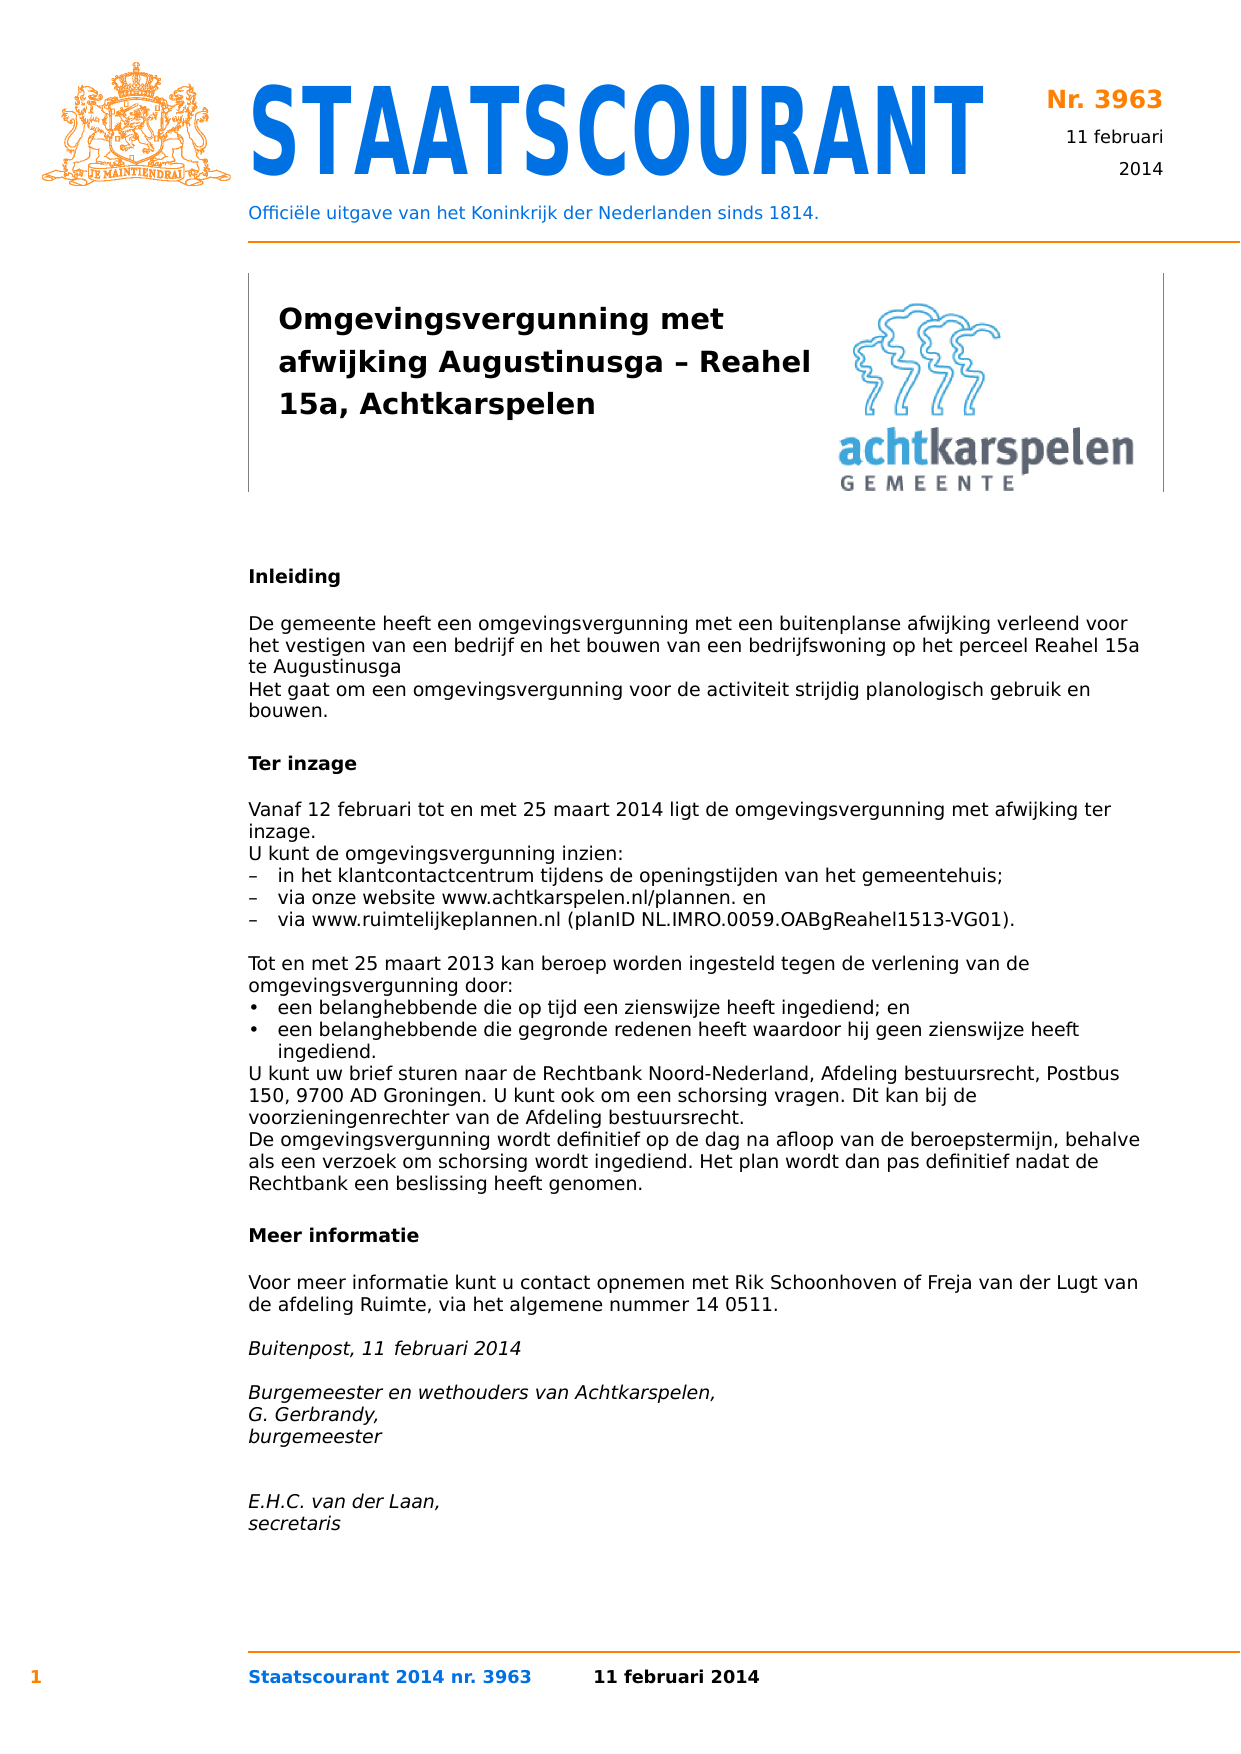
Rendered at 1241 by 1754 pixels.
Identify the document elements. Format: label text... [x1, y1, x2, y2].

subtitle Omgevingsvergunning met afwijking Augustinusga – Reahel 15a, Achtkarspelen [249, 273, 1163, 492]
text – via www.ruimtelijkeplannen.nl (planID NL.IMRO.0059.OABgReahel1513-VG01). [248, 909, 1163, 931]
text Burgemeester en wethouders van Achtkarspelen, G. Gerbrandy, burgemeester [248, 1382, 1163, 1447]
table_cell 2014 [998, 153, 1240, 203]
text Het gaat om een omgevingsvergunning voor de activiteit strijdig planologisch gebruik en bouwen. [248, 678, 1163, 722]
text U kunt de omgevingsvergunning inzien: [248, 843, 1163, 865]
picture [41, 62, 231, 186]
table_cell 11 februari [998, 121, 1240, 153]
subtitle Inleiding [248, 566, 1163, 587]
text • een belanghebbende die gegronde redenen heeft waardoor hij geen zienswijze heeft ingediend. [248, 1019, 1163, 1063]
text • een belanghebbende die op tijd een zienswijze heeft ingediend; en [248, 997, 1163, 1019]
table_header [25, 62, 248, 241]
text Voor meer informatie kunt u contact opnemen met Rik Schoonhoven of Freja van der Lugt van de afdeling Ruimte, via het algemene nummer 14 0511. [248, 1272, 1163, 1316]
text Tot en met 25 maart 2013 kan beroep worden ingesteld tegen de verlening van de omgevingsvergunning door: [248, 953, 1163, 997]
subtitle Meer informatie [248, 1225, 1163, 1247]
text Buitenpost, 11 februari 2014 [248, 1338, 1163, 1360]
text E.H.C. van der Laan, secretaris [248, 1469, 1163, 1535]
text Vanaf 12 februari tot en met 25 maart 2014 ligt de omgevingsvergunning met afwijking ter inzage. [248, 799, 1163, 843]
table_header Nr. 3963 [998, 62, 1240, 121]
subtitle Ter inzage [248, 752, 1163, 774]
table_header STAATSCOURANT [248, 62, 998, 203]
text De gemeente heeft een omgevingsvergunning met een buitenplanse afwijking verleend voor het vestigen van een bedrijf en het bouwen van een bedrijfswoning op het perceel Reahel 15a te Augustinusga [248, 612, 1163, 678]
text – via onze website www.achtkarspelen.nl/plannen. en [248, 887, 1163, 909]
text De omgevingsvergunning wordt definitief op de dag na afloop van de beroepstermijn, behalve als een verzoek om schorsing wordt ingediend. Het plan wordt dan pas definitief nadat de Rechtbank een beslissing heeft genomen. [248, 1129, 1163, 1195]
table_cell Officiële uitgave van het Koninkrijk der Nederlanden sinds 1814. [248, 203, 1240, 241]
text U kunt uw brief sturen naar de Rechtbank Noord-Nederland, Afdeling bestuursrecht, Postbus 150, 9700 AD Groningen. U kunt ook om een schorsing vragen. Dit kan bij de voorzieningenrechter van de Afdeling bestuursrecht. [248, 1063, 1163, 1129]
text – in het klantcontactcentrum tijdens de openingstijden van het gemeentehuis; [248, 865, 1163, 887]
picture [838, 302, 1134, 492]
